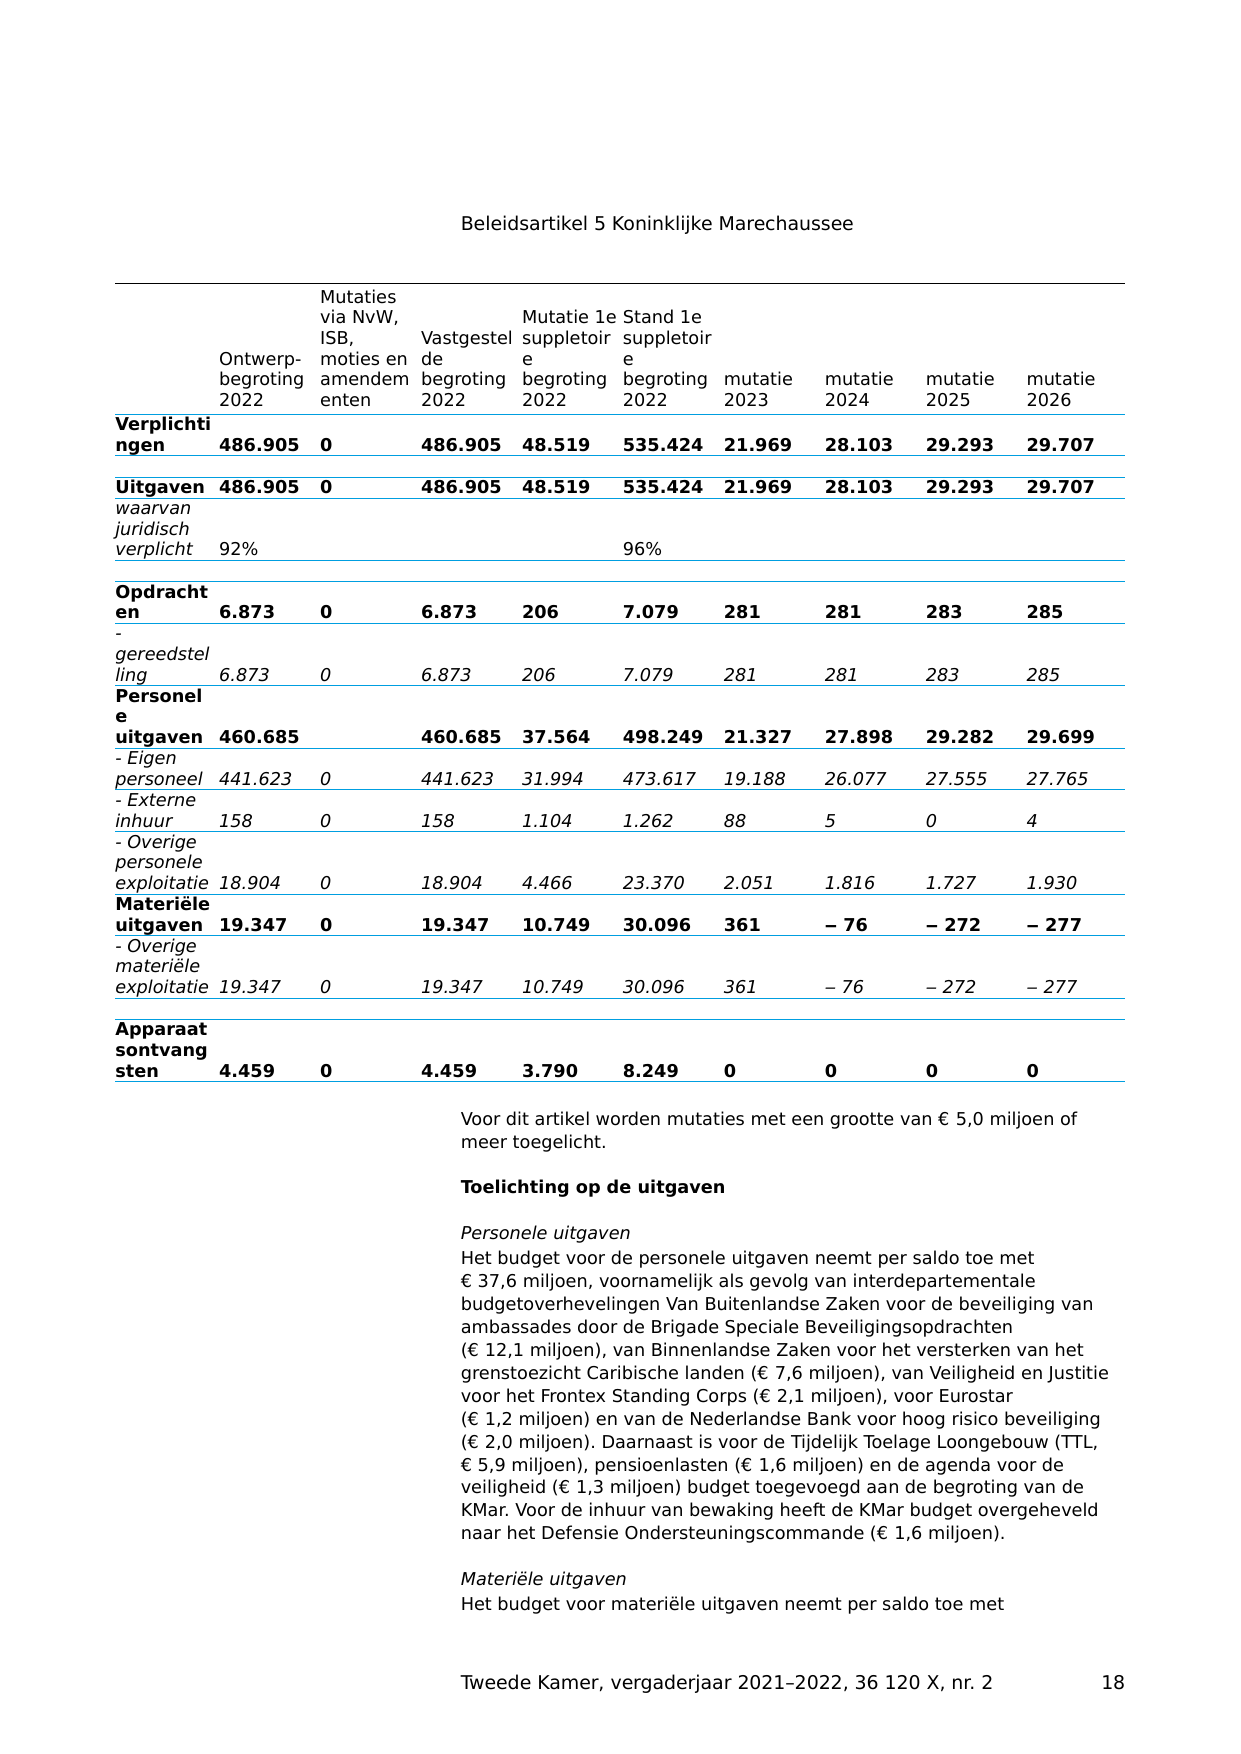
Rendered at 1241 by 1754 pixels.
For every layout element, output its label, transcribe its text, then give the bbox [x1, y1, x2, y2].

table_cell 4 [1024, 790, 1125, 831]
table_cell [923, 456, 1023, 476]
table_cell 10.749 [519, 936, 620, 998]
table_cell 18.904 [216, 832, 317, 893]
table_header Artikel 5 Koninklijke Marechaussee (bedragen x € 1.000) [115, 258, 1125, 283]
table_cell 1.104 [519, 790, 620, 831]
table_cell 0 [1024, 1020, 1125, 1081]
table_cell [115, 561, 216, 581]
table_cell 486.905 [418, 478, 519, 497]
text Materiële uitgaven [461, 1567, 1125, 1590]
table_cell 29.293 [923, 478, 1023, 497]
table_cell 498.249 [620, 686, 721, 748]
table_cell 283 [923, 624, 1023, 685]
table_cell mutatie 2024 [822, 284, 923, 413]
table_cell 281 [822, 582, 923, 623]
table_cell Vastgestelde begroting 2022 [418, 284, 519, 413]
table_cell 0 [923, 790, 1023, 831]
table_cell 31.994 [519, 749, 620, 789]
table_cell [923, 561, 1023, 581]
table_cell Opdrachten [115, 582, 216, 623]
table_cell 1.262 [620, 790, 721, 831]
table_cell 6.873 [216, 582, 317, 623]
table_cell 206 [519, 624, 620, 685]
table_cell 0 [317, 895, 418, 935]
table_cell 92% [216, 499, 317, 560]
table_cell 7.079 [620, 624, 721, 685]
table_cell [721, 561, 822, 581]
table_cell 30.096 [620, 936, 721, 998]
table_cell 285 [1024, 624, 1125, 685]
table_cell 21.969 [721, 415, 822, 455]
table_cell 361 [721, 936, 822, 998]
table_cell 28.103 [822, 415, 923, 455]
table_cell waarvan juridisch verplicht [115, 499, 216, 560]
table_cell 96% [620, 499, 721, 560]
table_cell 535.424 [620, 415, 721, 455]
table_cell [822, 999, 923, 1019]
table_cell - gereedstelling [115, 624, 216, 685]
table_cell 2.051 [721, 832, 822, 893]
table_cell ‒ 272 [923, 895, 1023, 935]
table_cell 285 [1024, 582, 1125, 623]
table_cell Apparaatsontvangsten [115, 1020, 216, 1081]
table_cell 29.293 [923, 415, 1023, 455]
table_cell 19.347 [216, 895, 317, 935]
table_cell - Externe inhuur [115, 790, 216, 831]
table_cell Personele uitgaven [115, 686, 216, 748]
table_cell [519, 999, 620, 1019]
text Voor dit artikel worden mutaties met een grootte van € 5,0 miljoen of meer toegelicht. [461, 1107, 1125, 1153]
table_cell 460.685 [418, 686, 519, 748]
table_cell 281 [721, 624, 822, 685]
table_cell [317, 561, 418, 581]
table_cell 158 [418, 790, 519, 831]
table_cell [1024, 456, 1125, 476]
table_cell 4.459 [216, 1020, 317, 1081]
table_cell ‒ 272 [923, 936, 1023, 998]
table_cell [115, 999, 216, 1019]
table_cell 0 [317, 749, 418, 789]
table_cell Materiële uitgaven [115, 895, 216, 935]
table_cell 4.466 [519, 832, 620, 893]
table_cell 6.873 [418, 624, 519, 685]
table_cell [721, 456, 822, 476]
table_cell 19.347 [418, 936, 519, 998]
table_cell 1.727 [923, 832, 1023, 893]
table_cell 27.765 [1024, 749, 1125, 789]
table_cell 0 [317, 415, 418, 455]
table_cell [822, 499, 923, 560]
table_cell 29.707 [1024, 478, 1125, 497]
table_cell [317, 456, 418, 476]
table_cell [620, 561, 721, 581]
table_cell 0 [721, 1020, 822, 1081]
table_cell 281 [721, 582, 822, 623]
table_cell Mutaties via NvW, ISB, moties en amendementen [317, 284, 418, 413]
table_cell 361 [721, 895, 822, 935]
table_cell [317, 686, 418, 748]
table_cell 27.555 [923, 749, 1023, 789]
table_cell 23.370 [620, 832, 721, 893]
table_cell 0 [317, 624, 418, 685]
table_cell - Eigen personeel [115, 749, 216, 789]
table_cell 19.347 [216, 936, 317, 998]
table_cell [519, 561, 620, 581]
table_cell mutatie 2023 [721, 284, 822, 413]
table_cell 48.519 [519, 478, 620, 497]
table_cell [519, 456, 620, 476]
table_cell 0 [923, 1020, 1023, 1081]
table_cell 21.969 [721, 478, 822, 497]
table_cell 27.898 [822, 686, 923, 748]
table_cell 29.699 [1024, 686, 1125, 748]
table_cell [1024, 561, 1125, 581]
table_cell [418, 561, 519, 581]
table_cell 29.282 [923, 686, 1023, 748]
table_cell 0 [317, 1020, 418, 1081]
table_cell [620, 456, 721, 476]
table_cell [317, 499, 418, 560]
table_cell 19.347 [418, 895, 519, 935]
table_cell 535.424 [620, 478, 721, 497]
table_cell 283 [923, 582, 1023, 623]
table_cell [1024, 499, 1125, 560]
table_cell 0 [822, 1020, 923, 1081]
table_cell ‒ 277 [1024, 936, 1125, 998]
table_cell 4.459 [418, 1020, 519, 1081]
table_cell - Overige personele exploitatie [115, 832, 216, 893]
table_cell [620, 999, 721, 1019]
table_cell [923, 999, 1023, 1019]
table_cell 0 [317, 790, 418, 831]
text Het budget voor materiële uitgaven neemt per saldo toe met [461, 1592, 1125, 1615]
table_cell Uitgaven [115, 478, 216, 497]
table_cell [519, 499, 620, 560]
table_cell 486.905 [216, 478, 317, 497]
table_cell ‒ 76 [822, 895, 923, 935]
table_cell Mutatie 1e suppletoire begroting 2022 [519, 284, 620, 413]
table_cell 88 [721, 790, 822, 831]
table_cell 486.905 [418, 415, 519, 455]
table_cell 460.685 [216, 686, 317, 748]
table_cell 8.249 [620, 1020, 721, 1081]
table_cell 30.096 [620, 895, 721, 935]
table_cell [216, 999, 317, 1019]
table_cell 28.103 [822, 478, 923, 497]
table_cell 5 [822, 790, 923, 831]
table_cell [115, 456, 216, 476]
table_cell [721, 499, 822, 560]
table_cell [115, 284, 216, 413]
table_cell 6.873 [418, 582, 519, 623]
table_cell [418, 456, 519, 476]
table_cell - Overige materiële exploitatie [115, 936, 216, 998]
table_cell [317, 999, 418, 1019]
table_cell 10.749 [519, 895, 620, 935]
table_cell 21.327 [721, 686, 822, 748]
table_cell 3.790 [519, 1020, 620, 1081]
table_cell 0 [317, 478, 418, 497]
table_cell 486.905 [216, 415, 317, 455]
table_cell [418, 999, 519, 1019]
table_cell 0 [317, 582, 418, 623]
table_cell 206 [519, 582, 620, 623]
table_cell 18.904 [418, 832, 519, 893]
table_cell 1.816 [822, 832, 923, 893]
table_cell [721, 999, 822, 1019]
table_cell Stand 1e suppletoire begroting 2022 [620, 284, 721, 413]
table_cell [216, 561, 317, 581]
table_cell 37.564 [519, 686, 620, 748]
table_cell Ontwerp-begroting 2022 [216, 284, 317, 413]
table_cell [216, 456, 317, 476]
table_cell 7.079 [620, 582, 721, 623]
table_cell [822, 456, 923, 476]
table_cell 281 [822, 624, 923, 685]
table_cell 1.930 [1024, 832, 1125, 893]
table_cell mutatie 2026 [1024, 284, 1125, 413]
text Het budget voor de personele uitgaven neemt per saldo toe met € 37,6 miljoen, voornamelijk als gevolg van interdepartementale budgetoverhevelingen Van Buitenlandse Zaken voor de beveiliging van ambassades door de Brigade Speciale Beveiligingsopdrachten (€ 12,1 miljoen), van Binnenlandse Zaken voor het versterken van het grenstoezicht Caribische landen (€ 7,6 miljoen), van Veiligheid en Justitie voor het Frontex Standing Corps (€ 2,1 miljoen), voor Eurostar (€ 1,2 miljoen) en van de Nederlandse Bank voor hoog risico beveiliging (€ 2,0 miljoen). Daarnaast is voor de Tijdelijk Toelage Loongebouw (TTL, € 5,9 miljoen), pensioenlasten (€ 1,6 miljoen) en de agenda voor de veiligheid (€ 1,3 miljoen) budget toegevoegd aan de begroting van de KMar. Voor de inhuur van bewaking heeft de KMar budget overgeheveld naar het Defensie Ondersteuningscommande (€ 1,6 miljoen). [461, 1246, 1125, 1544]
table_cell [1024, 999, 1125, 1019]
table_cell ‒ 277 [1024, 895, 1125, 935]
table_cell Verplichtingen [115, 415, 216, 455]
table_cell mutatie 2025 [923, 284, 1023, 413]
table_cell 48.519 [519, 415, 620, 455]
table_cell 19.188 [721, 749, 822, 789]
table_cell [418, 499, 519, 560]
table_cell 473.617 [620, 749, 721, 789]
table_cell 158 [216, 790, 317, 831]
title Beleidsartikel 5 Koninklijke Marechaussee [461, 213, 1125, 235]
table_cell [822, 561, 923, 581]
table_cell 26.077 [822, 749, 923, 789]
table_cell [923, 499, 1023, 560]
table_cell 441.623 [216, 749, 317, 789]
table_cell 0 [317, 832, 418, 893]
text Toelichting op de uitgaven [461, 1176, 1125, 1198]
text Personele uitgaven [461, 1221, 1125, 1244]
table_cell 6.873 [216, 624, 317, 685]
table_cell 0 [317, 936, 418, 998]
table_cell 441.623 [418, 749, 519, 789]
table_cell 29.707 [1024, 415, 1125, 455]
table_cell ‒ 76 [822, 936, 923, 998]
